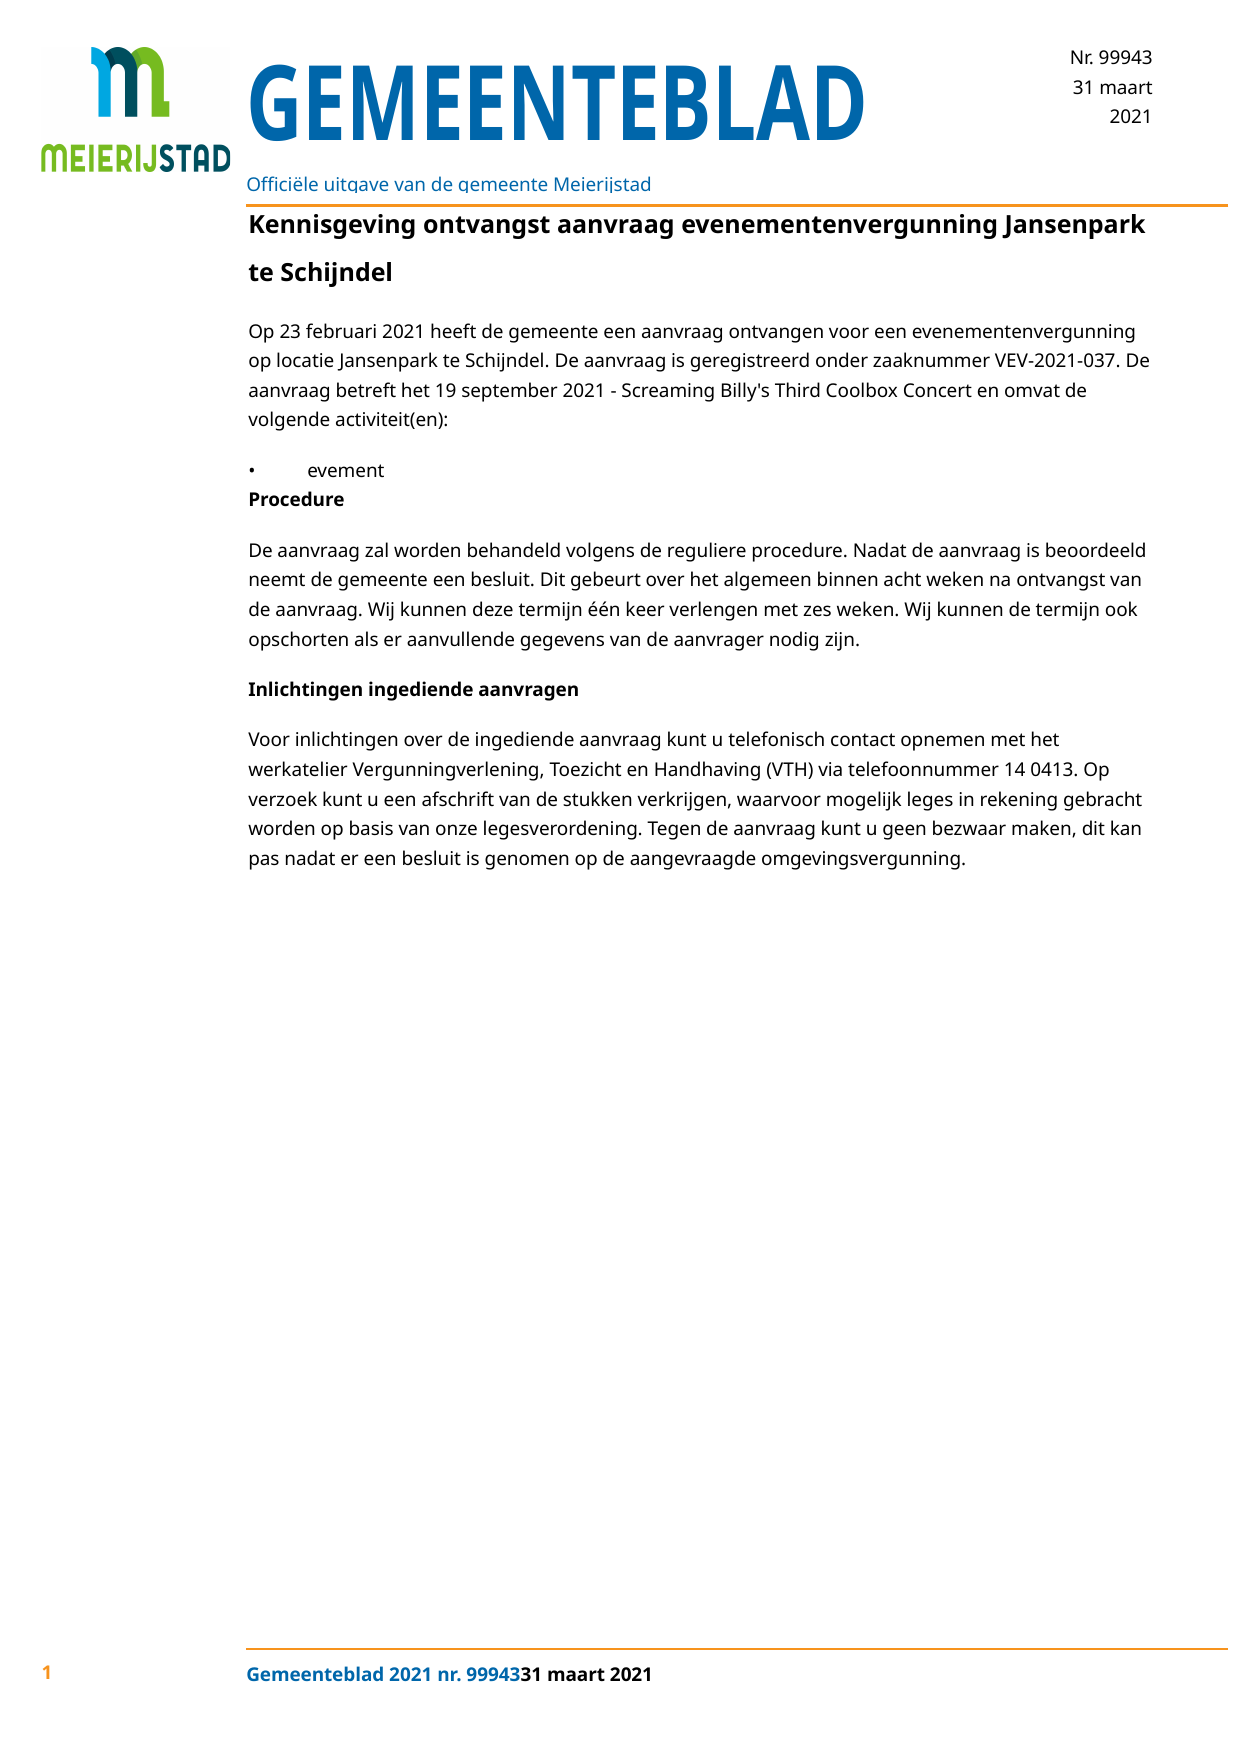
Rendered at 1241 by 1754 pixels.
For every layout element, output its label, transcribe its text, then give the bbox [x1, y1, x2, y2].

text De aanvraag zal worden behandeld volgens de reguliere procedure. Nadat de aanvraag is beoordeeld neemt de gemeente een besluit. Dit gebeurt over het algemeen binnen acht weken na ontvangst van de aanvraag. Wij kunnen deze termijn één keer verlengen met zes weken. Wij kunnen de termijn ook opschorten als er aanvullende gegevens van de aanvrager nodig zijn. [248, 537, 1152, 652]
text Op 23 februari 2021 heeft de gemeente een aanvraag ontvangen voor een evenementenvergunning op locatie Jansenpark te Schijndel. De aanvraag is geregistreerd onder zaaknummer VEV-2021-037. De aanvraag betreft het 19 september 2021 - Screaming Billy's Third Coolbox Concert en omvat de volgende activiteit(en): [248, 318, 1152, 432]
text Inlichtingen ingediende aanvragen [248, 676, 1152, 702]
text Kennisgeving ontvangst aanvraag evenementenvergunning Jansenpark te Schijndel [248, 207, 1152, 288]
text Voor inlichtingen over de ingediende aanvraag kunt u telefonisch contact opnemen met het werkatelier Vergunningverlening, Toezicht en Handhaving (VTH) via telefoonnummer 14 0413. Op verzoek kunt u een afschrift van de stukken verkrijgen, waarvoor mogelijk leges in rekening gebracht worden op basis van onze legesverordening. Tegen de aanvraag kunt u geen bezwaar maken, dit kan pas nadat er een besluit is genomen op de aangevraagde omgevingsvergunning. [248, 727, 1152, 871]
list evement [248, 457, 1152, 483]
text Procedure [248, 487, 1152, 512]
picture [41, 47, 231, 172]
